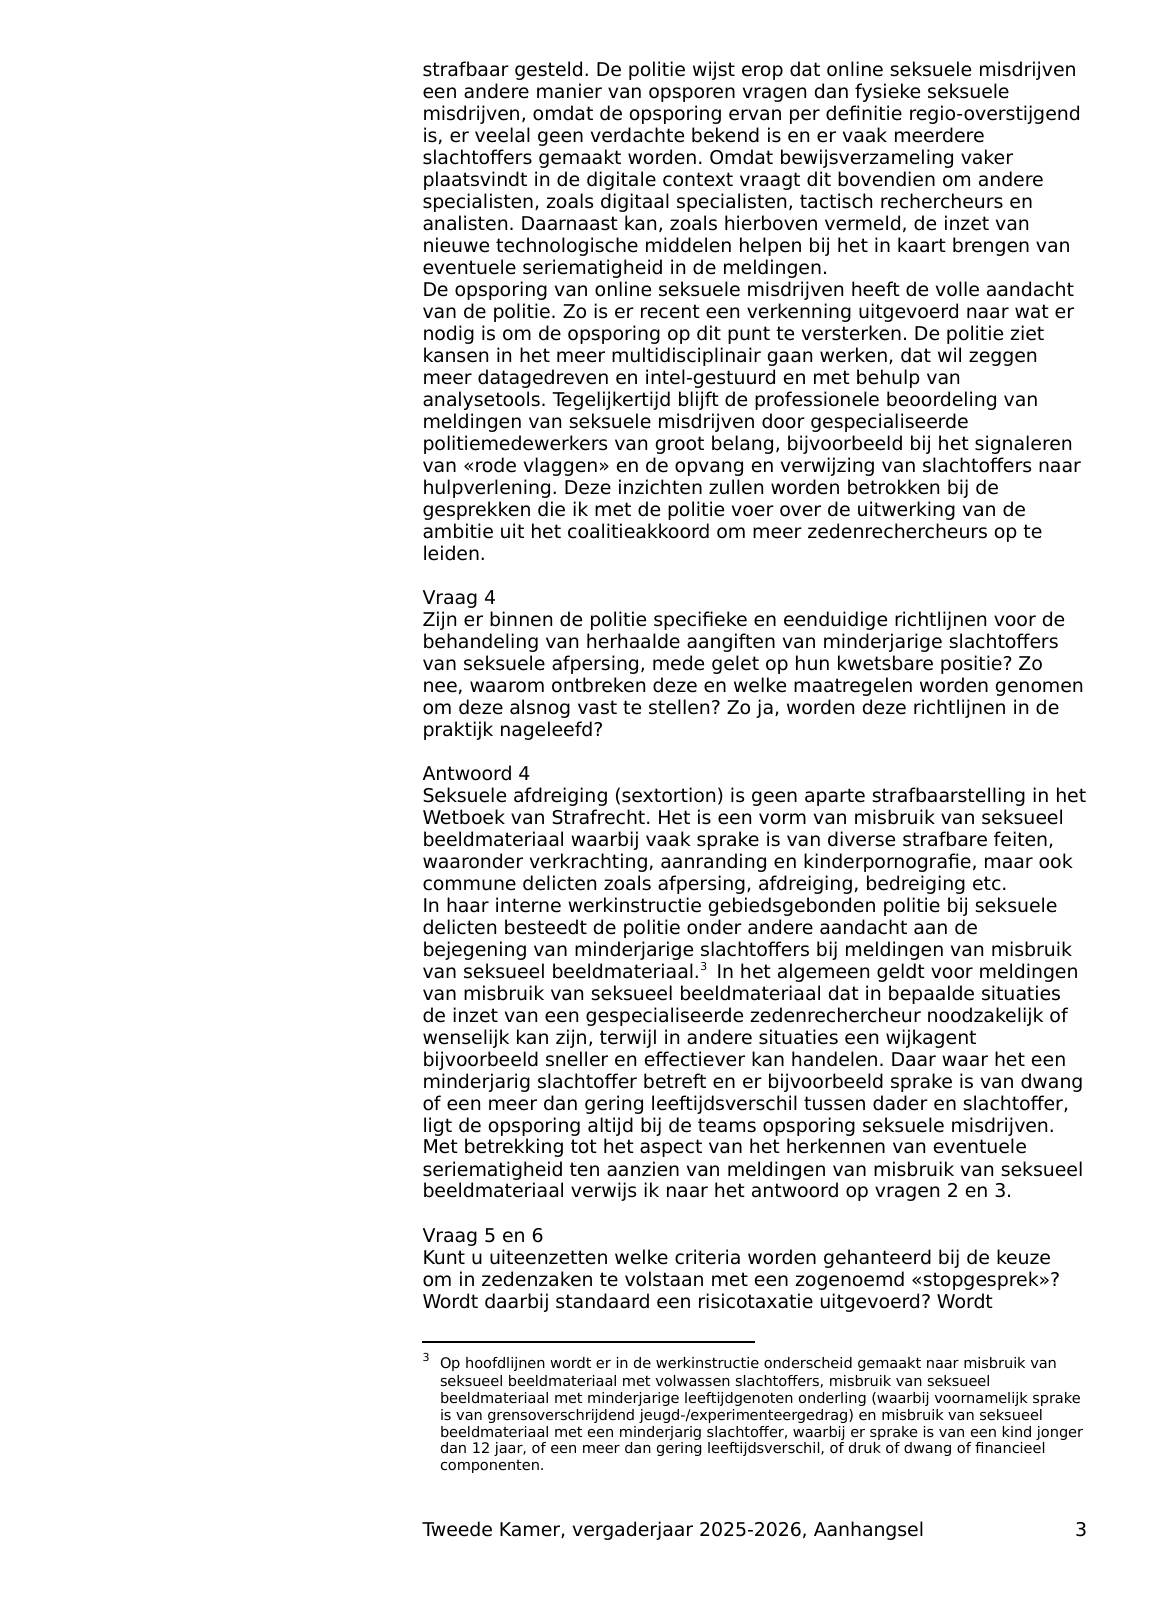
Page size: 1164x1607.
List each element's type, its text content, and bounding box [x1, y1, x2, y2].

text Met betrekking tot het aspect van het herkennen van eventuele seriematigheid ten aanzien van meldingen van misbruik van seksueel beeldmateriaal verwijs ik naar het antwoord op vragen 2 en 3. [422, 1136, 1087, 1202]
text Antwoord 4 [422, 763, 1087, 785]
text In haar interne werkinstructie gebiedsgebonden politie bij seksuele delicten besteedt de politie onder andere aandacht aan de bejegening van minderjarige slachtoffers bij meldingen van misbruik van seksueel beeldmateriaal. In het algemeen geldt voor meldingen van misbruik van seksueel beeldmateriaal dat in bepaalde situaties de inzet van een gespecialiseerde zedenrechercheur noodzakelijk of wenselijk kan zijn, terwijl in andere situaties een wijkagent bijvoorbeeld sneller en effectiever kan handelen. Daar waar het een minderjarig slachtoffer betreft en er bijvoorbeeld sprake is van dwang of een meer dan gering leeftijdsverschil tussen dader en slachtoffer, ligt de opsporing altijd bij de teams opsporing seksuele misdrijven. [422, 895, 1087, 1136]
text Vraag 5 en 6 [422, 1224, 1087, 1247]
text Kunt u uiteenzetten welke criteria worden gehanteerd bij de keuze om in zedenzaken te volstaan met een zogenoemd «stopgesprek»? Wordt daarbij standaard een risicotaxatie uitgevoerd? Wordt [422, 1247, 1087, 1312]
text Seksuele afdreiging (sextortion) is geen aparte strafbaarstelling in het Wetboek van Strafrecht. Het is een vorm van misbruik van seksueel beeldmateriaal waarbij vaak sprake is van diverse strafbare feiten, waaronder verkrachting, aanranding en kinderpornografie, maar ook commune delicten zoals afpersing, afdreiging, bedreiging etc. [422, 785, 1087, 895]
text strafbaar gesteld. De politie wijst erop dat online seksuele misdrijven een andere manier van opsporen vragen dan fysieke seksuele misdrijven, omdat de opsporing ervan per definitie regio-overstijgend is, er veelal geen verdachte bekend is en er vaak meerdere slachtoffers gemaakt worden. Omdat bewijsverzameling vaker plaatsvindt in de digitale context vraagt dit bovendien om andere specialisten, zoals digitaal specialisten, tactisch rechercheurs en analisten. Daarnaast kan, zoals hierboven vermeld, de inzet van nieuwe technologische middelen helpen bij het in kaart brengen van eventuele seriematigheid in de meldingen. [422, 59, 1087, 279]
text Vraag 4 [422, 587, 1087, 609]
text Op hoofdlijnen wordt er in de werkinstructie onderscheid gemaakt naar misbruik van seksueel beeldmateriaal met volwassen slachtoffers, misbruik van seksueel beeldmateriaal met minderjarige leeftijdgenoten onderling (waarbij voornamelijk sprake is van grensoverschrijdend jeugd-/experimenteergedrag) en misbruik van seksueel beeldmateriaal met een minderjarig slachtoffer, waarbij er sprake is van een kind jonger dan 12 jaar, of een meer dan gering leeftijdsverschil, of druk of dwang of financieel componenten. [422, 1351, 1087, 1474]
text De opsporing van online seksuele misdrijven heeft de volle aandacht van de politie. Zo is er recent een verkenning uitgevoerd naar wat er nodig is om de opsporing op dit punt te versterken. De politie ziet kansen in het meer multidisciplinair gaan werken, dat wil zeggen meer datagedreven en intel-gestuurd en met behulp van analysetools. Tegelijkertijd blijft de professionele beoordeling van meldingen van seksuele misdrijven door gespecialiseerde politiemedewerkers van groot belang, bijvoorbeeld bij het signaleren van «rode vlaggen» en de opvang en verwijzing van slachtoffers naar hulpverlening. Deze inzichten zullen worden betrokken bij de gesprekken die ik met de politie voer over de uitwerking van de ambitie uit het coalitieakkoord om meer zedenrechercheurs op te leiden. [422, 279, 1087, 564]
text Zijn er binnen de politie specifieke en eenduidige richtlijnen voor de behandeling van herhaalde aangiften van minderjarige slachtoffers van seksuele afpersing, mede gelet op hun kwetsbare positie? Zo nee, waarom ontbreken deze en welke maatregelen worden genomen om deze alsnog vast te stellen? Zo ja, worden deze richtlijnen in de praktijk nageleefd? [422, 609, 1087, 741]
